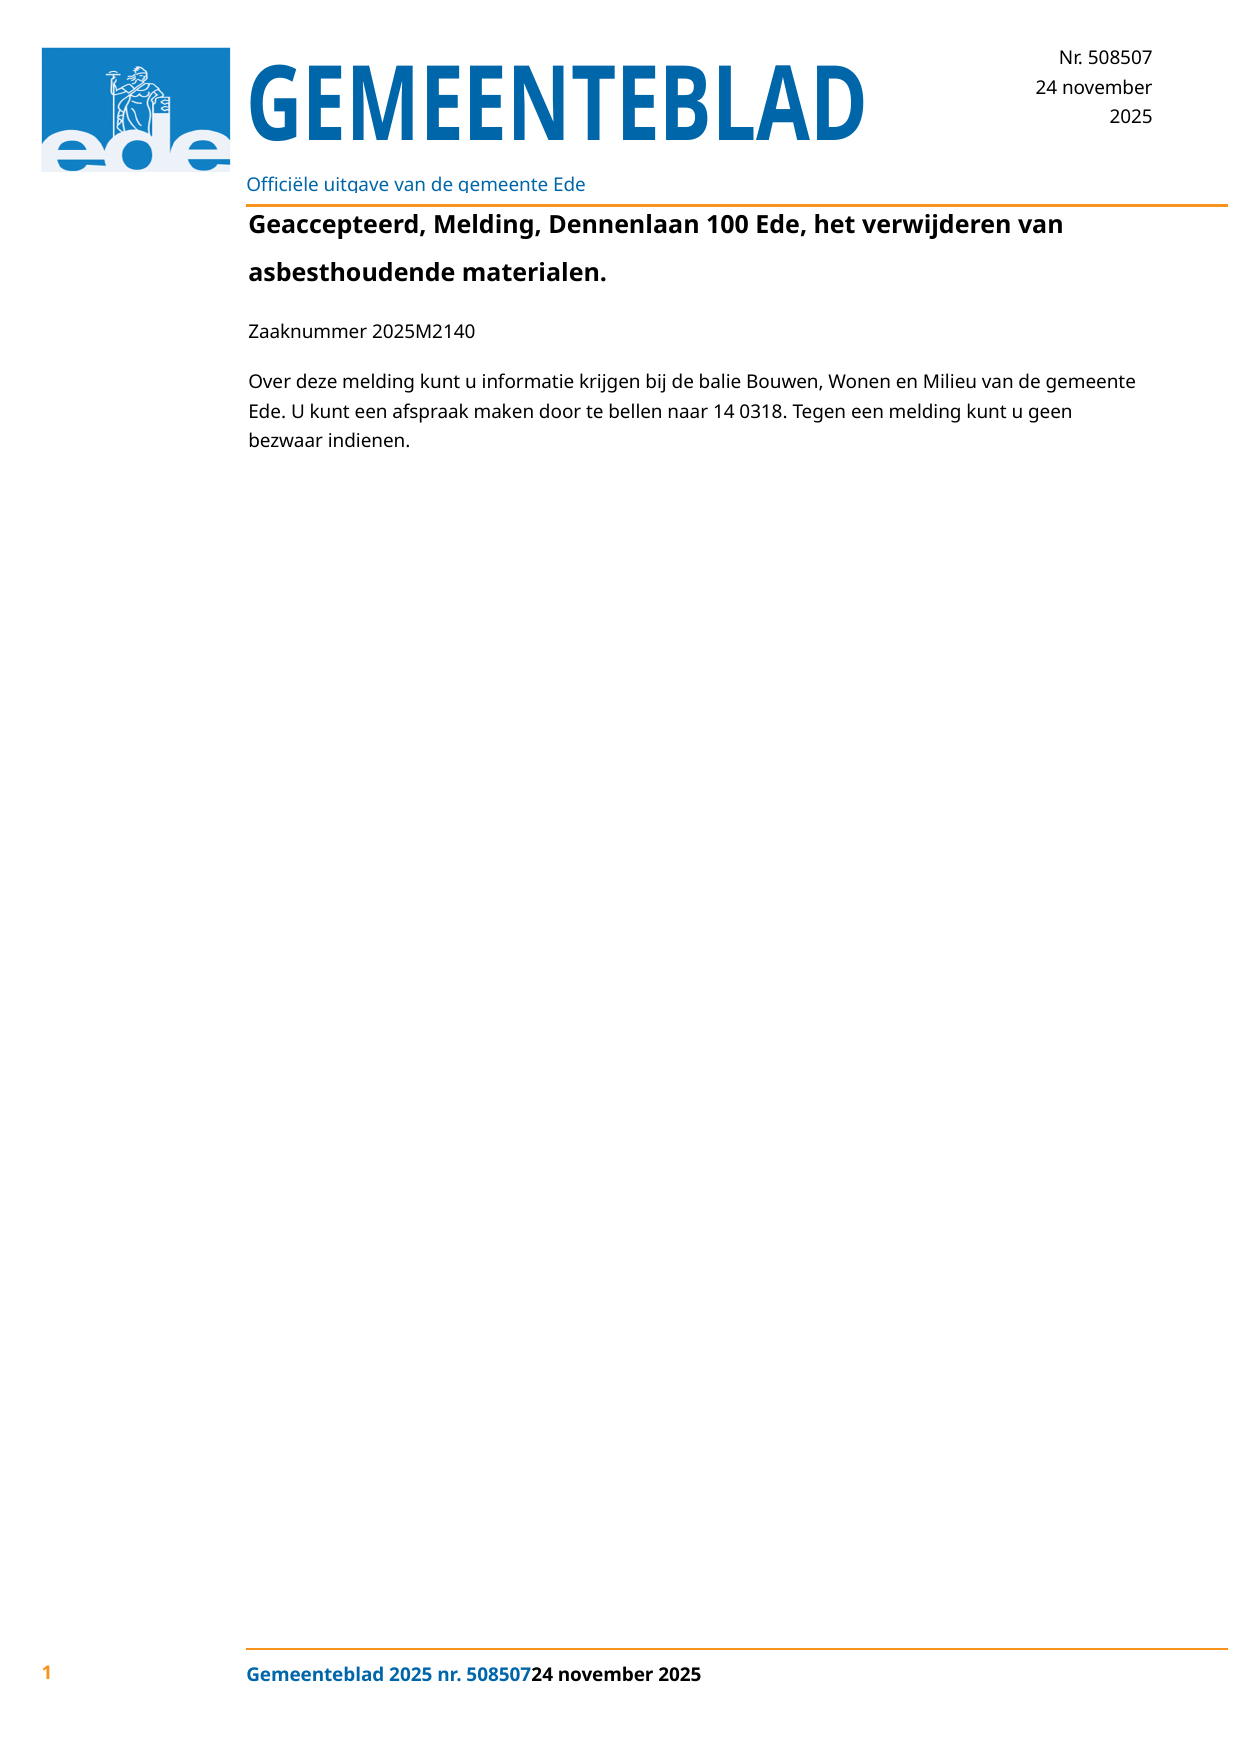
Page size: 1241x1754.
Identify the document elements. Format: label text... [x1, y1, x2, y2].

text Geaccepteerd, Melding, Dennenlaan 100 Ede, het verwijderen van asbesthoudende materialen. [248, 207, 1152, 288]
text Zaaknummer 2025M2140 [248, 318, 1152, 344]
text Over deze melding kunt u informatie krijgen bij de balie Bouwen, Wonen en Milieu van de gemeente Ede. U kunt een afspraak maken door te bellen naar 14 0318. Tegen een melding kunt u geen bezwaar indienen. [248, 368, 1152, 453]
picture [41, 47, 231, 172]
